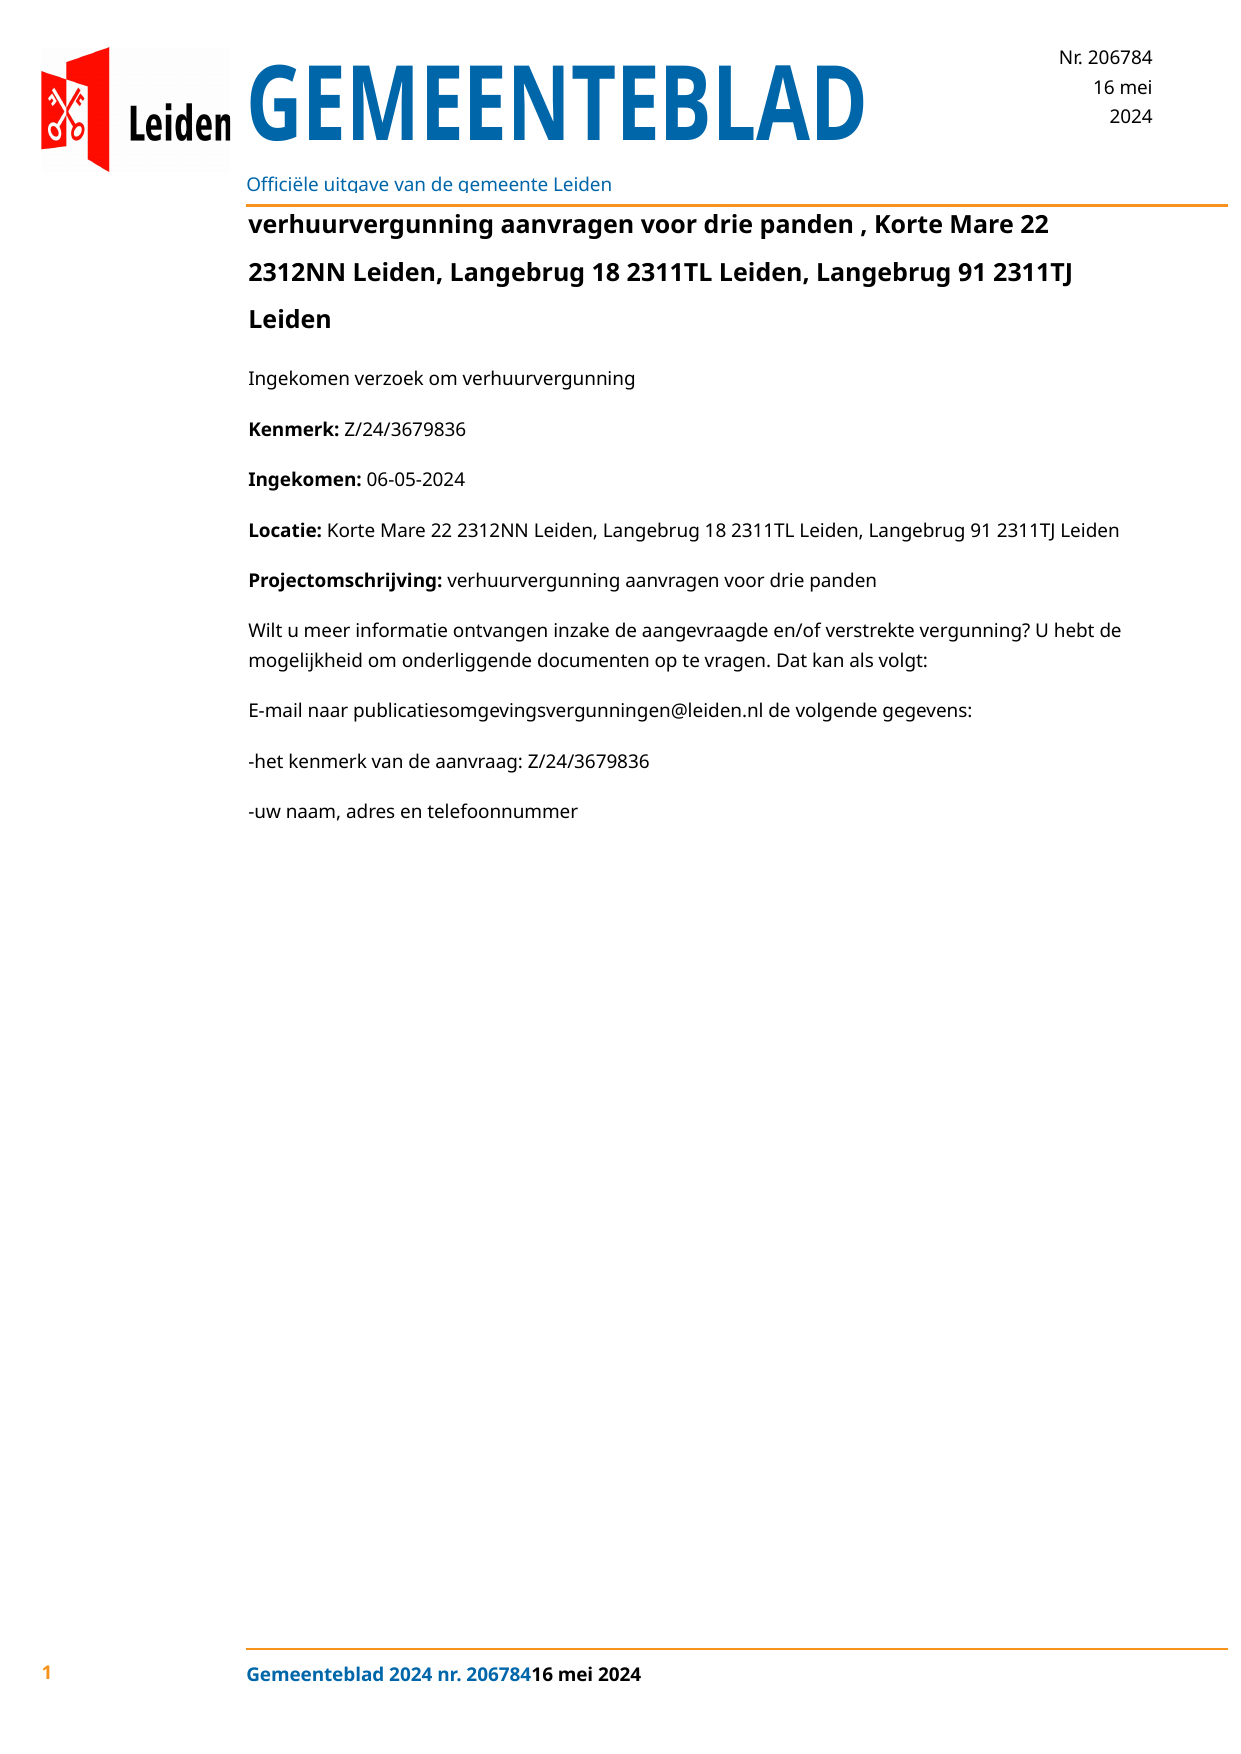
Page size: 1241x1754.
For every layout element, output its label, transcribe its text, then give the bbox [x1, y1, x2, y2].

text Ingekomen: 06-05-2024 [248, 466, 1152, 492]
text -het kenmerk van de aanvraag: Z/24/3679836 [248, 748, 1152, 774]
text Ingekomen verzoek om verhuurvergunning [248, 366, 1152, 391]
text Wilt u meer informatie ontvangen inzake de aangevraagde en/of verstrekte vergunning? U hebt de mogelijkheid om onderliggende documenten op te vragen. Dat kan als volgt: [248, 618, 1152, 673]
text Kenmerk: Z/24/3679836 [248, 416, 1152, 442]
text Projectomschrijving: verhuurvergunning aanvragen voor drie panden [248, 567, 1152, 593]
text verhuurvergunning aanvragen voor drie panden , Korte Mare 22 2312NN Leiden, Langebrug 18 2311TL Leiden, Langebrug 91 2311TJ Leiden [248, 207, 1152, 336]
picture [41, 47, 231, 172]
text Locatie: Korte Mare 22 2312NN Leiden, Langebrug 18 2311TL Leiden, Langebrug 91 2311TJ Leiden [248, 517, 1152, 542]
text -uw naam, adres en telefoonnummer [248, 798, 1152, 824]
text E-mail naar publicatiesomgevingsvergunningen@leiden.nl de volgende gegevens: [248, 698, 1152, 723]
